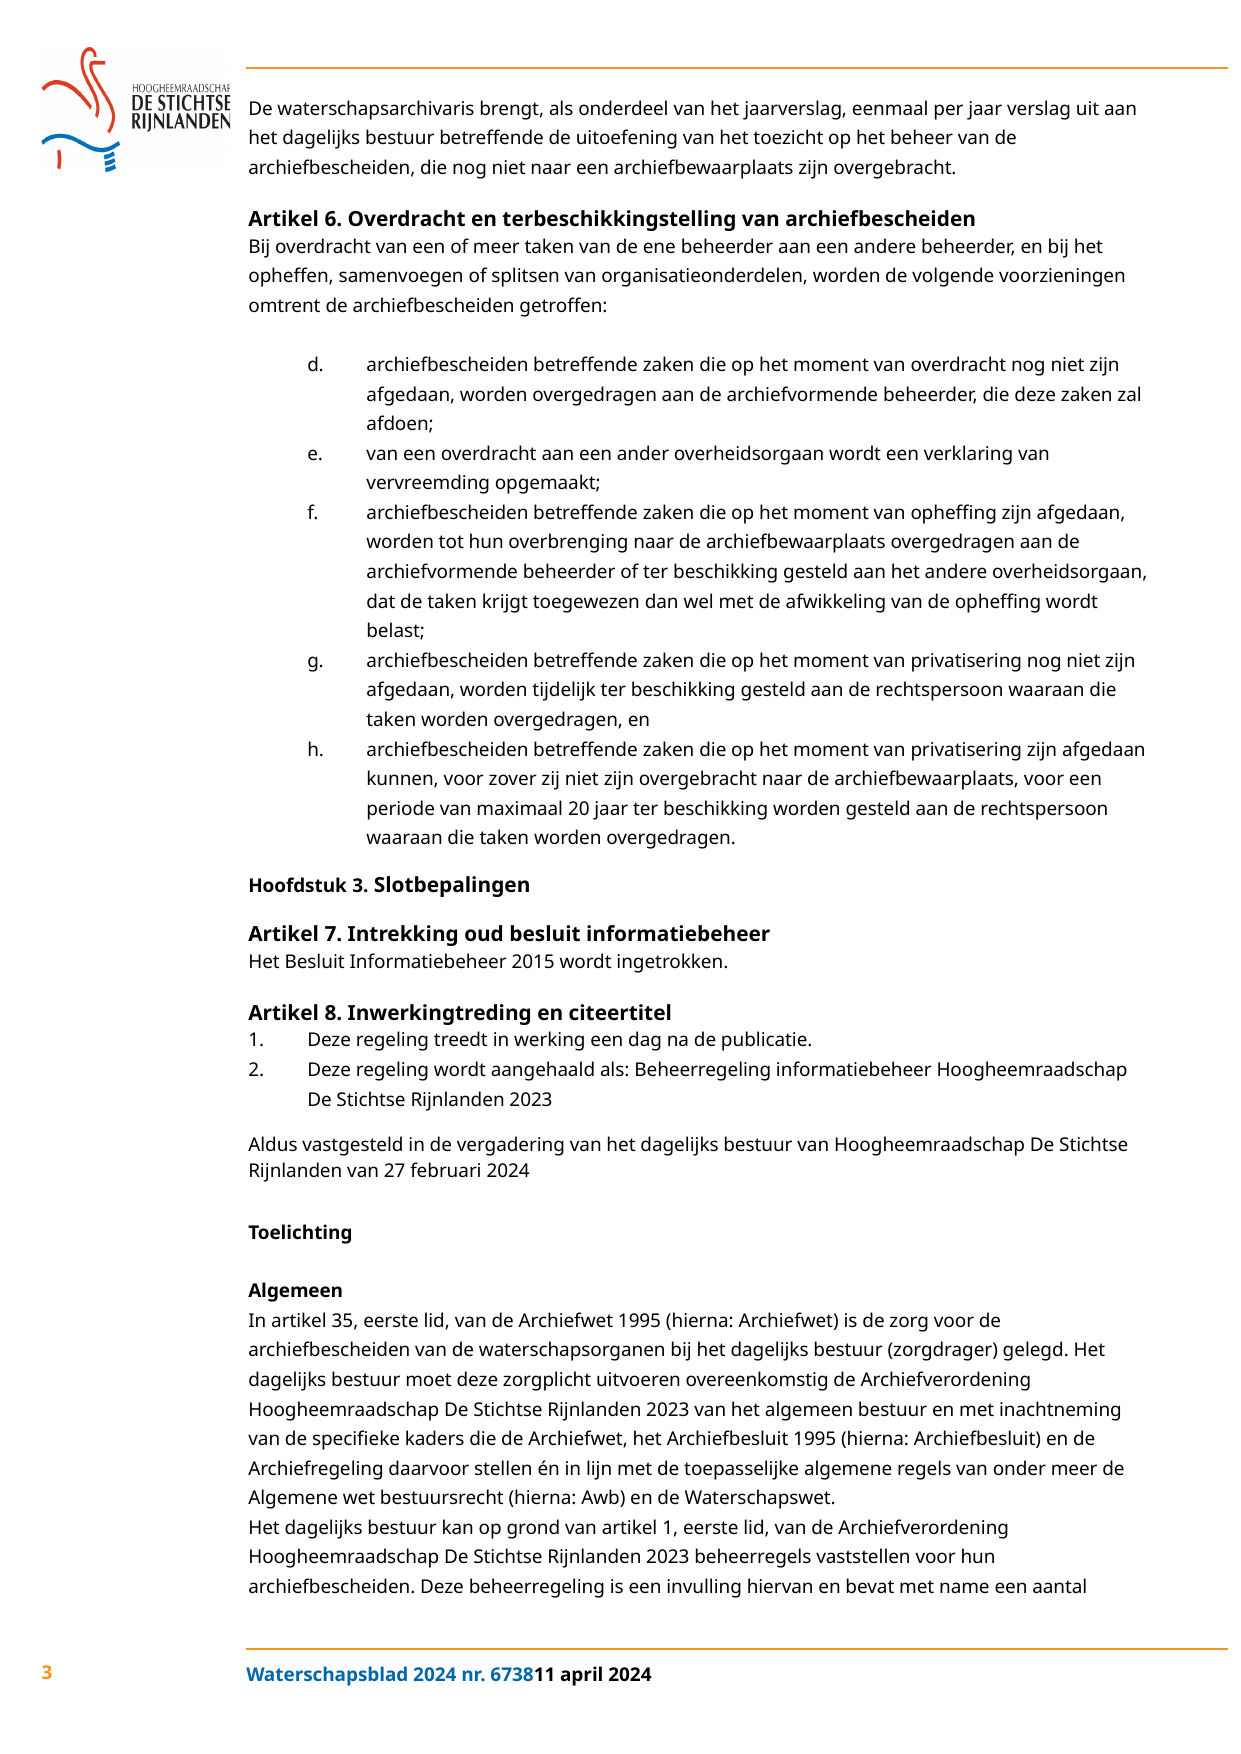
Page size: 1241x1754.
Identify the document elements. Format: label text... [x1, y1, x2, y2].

text Het Besluit Informatiebeheer 2015 wordt ingetrokken. [248, 948, 1152, 973]
list archiefbescheiden betreffende zaken die op het moment van opheffing zijn afgedaan, worden tot hun overbrenging naar de archiefbewaarplaats overgedragen aan de archiefvormende beheerder of ter beschikking gesteld aan het andere overheidsorgaan, dat de taken krijgt toegewezen dan wel met de afwikkeling van de opheffing wordt belast; [307, 499, 1152, 643]
list archiefbescheiden betreffende zaken die op het moment van privatisering nog niet zijn afgedaan, worden tijdelijk ter beschikking gesteld aan de rechtspersoon waaraan die taken worden overgedragen, en [307, 647, 1152, 732]
text Hoofdstuk 3. Slotbepalingen [248, 870, 1152, 898]
text Artikel 6. Overdracht en terbeschikkingstelling van archiefbescheiden [248, 204, 1152, 233]
picture [41, 47, 231, 172]
list archiefbescheiden betreffende zaken die op het moment van privatisering zijn afgedaan kunnen, voor zover zij niet zijn overgebracht naar de archiefbewaarplaats, voor een periode van maximaal 20 jaar ter beschikking worden gesteld aan de rechtspersoon waaraan die taken worden overgedragen. [307, 736, 1152, 850]
text Aldus vastgesteld in de vergadering van het dagelijks bestuur van Hoogheemraadschap De Stichtse Rijnlanden van 27 februari 2024 [248, 1131, 1152, 1183]
list Deze regeling wordt aangehaald als: Beheerregeling informatiebeheer Hoogheemraadschap De Stichtse Rijnlanden 2023 [248, 1056, 1152, 1112]
text In artikel 35, eerste lid, van de Archiefwet 1995 (hierna: Archiefwet) is de zorg voor de archiefbescheiden van de waterschapsorganen bij het dagelijks bestuur (zorgdrager) gelegd. Het dagelijks bestuur moet deze zorgplicht uitvoeren overeenkomstig de Archiefverordening Hoogheemraadschap De Stichtse Rijnlanden 2023 van het algemeen bestuur en met inachtneming van de specifieke kaders die de Archiefwet, het Archiefbesluit 1995 (hierna: Archiefbesluit) en de Archiefregeling daarvoor stellen én in lijn met de toepasselijke algemene regels van onder meer de Algemene wet bestuursrecht (hierna: Awb) en de Waterschapswet. [248, 1307, 1152, 1510]
list van een overdracht aan een ander overheidsorgaan wordt een verklaring van vervreemding opgemaakt; [307, 440, 1152, 495]
text Artikel 7. Intrekking oud besluit informatiebeheer [248, 919, 1152, 948]
text Artikel 8. Inwerkingtreding en citeertitel [248, 998, 1152, 1027]
list Deze regeling treedt in werking een dag na de publicatie. [248, 1027, 1152, 1052]
text Toelichting [248, 1209, 1152, 1248]
text Het dagelijks bestuur kan op grond van artikel 1, eerste lid, van de Archiefverordening Hoogheemraadschap De Stichtse Rijnlanden 2023 beheerregels vaststellen voor hun archiefbescheiden. Deze beheerregeling is een invulling hiervan en bevat met name een aantal [248, 1514, 1152, 1599]
text Algemeen [248, 1277, 1152, 1303]
list archiefbescheiden betreffende zaken die op het moment van overdracht nog niet zijn afgedaan, worden overgedragen aan de archiefvormende beheerder, die deze zaken zal afdoen; [307, 351, 1152, 436]
text De waterschapsarchivaris brengt, als onderdeel van het jaarverslag, eenmaal per jaar verslag uit aan het dagelijks bestuur betreffende de uitoefening van het toezicht op het beheer van de archiefbescheiden, die nog niet naar een archiefbewaarplaats zijn overgebracht. [248, 95, 1152, 180]
text Bij overdracht van een of meer taken van de ene beheerder aan een andere beheerder, en bij het opheffen, samenvoegen of splitsen van organisatieonderdelen, worden de volgende voorzieningen omtrent de archiefbescheiden getroffen: [248, 233, 1152, 318]
